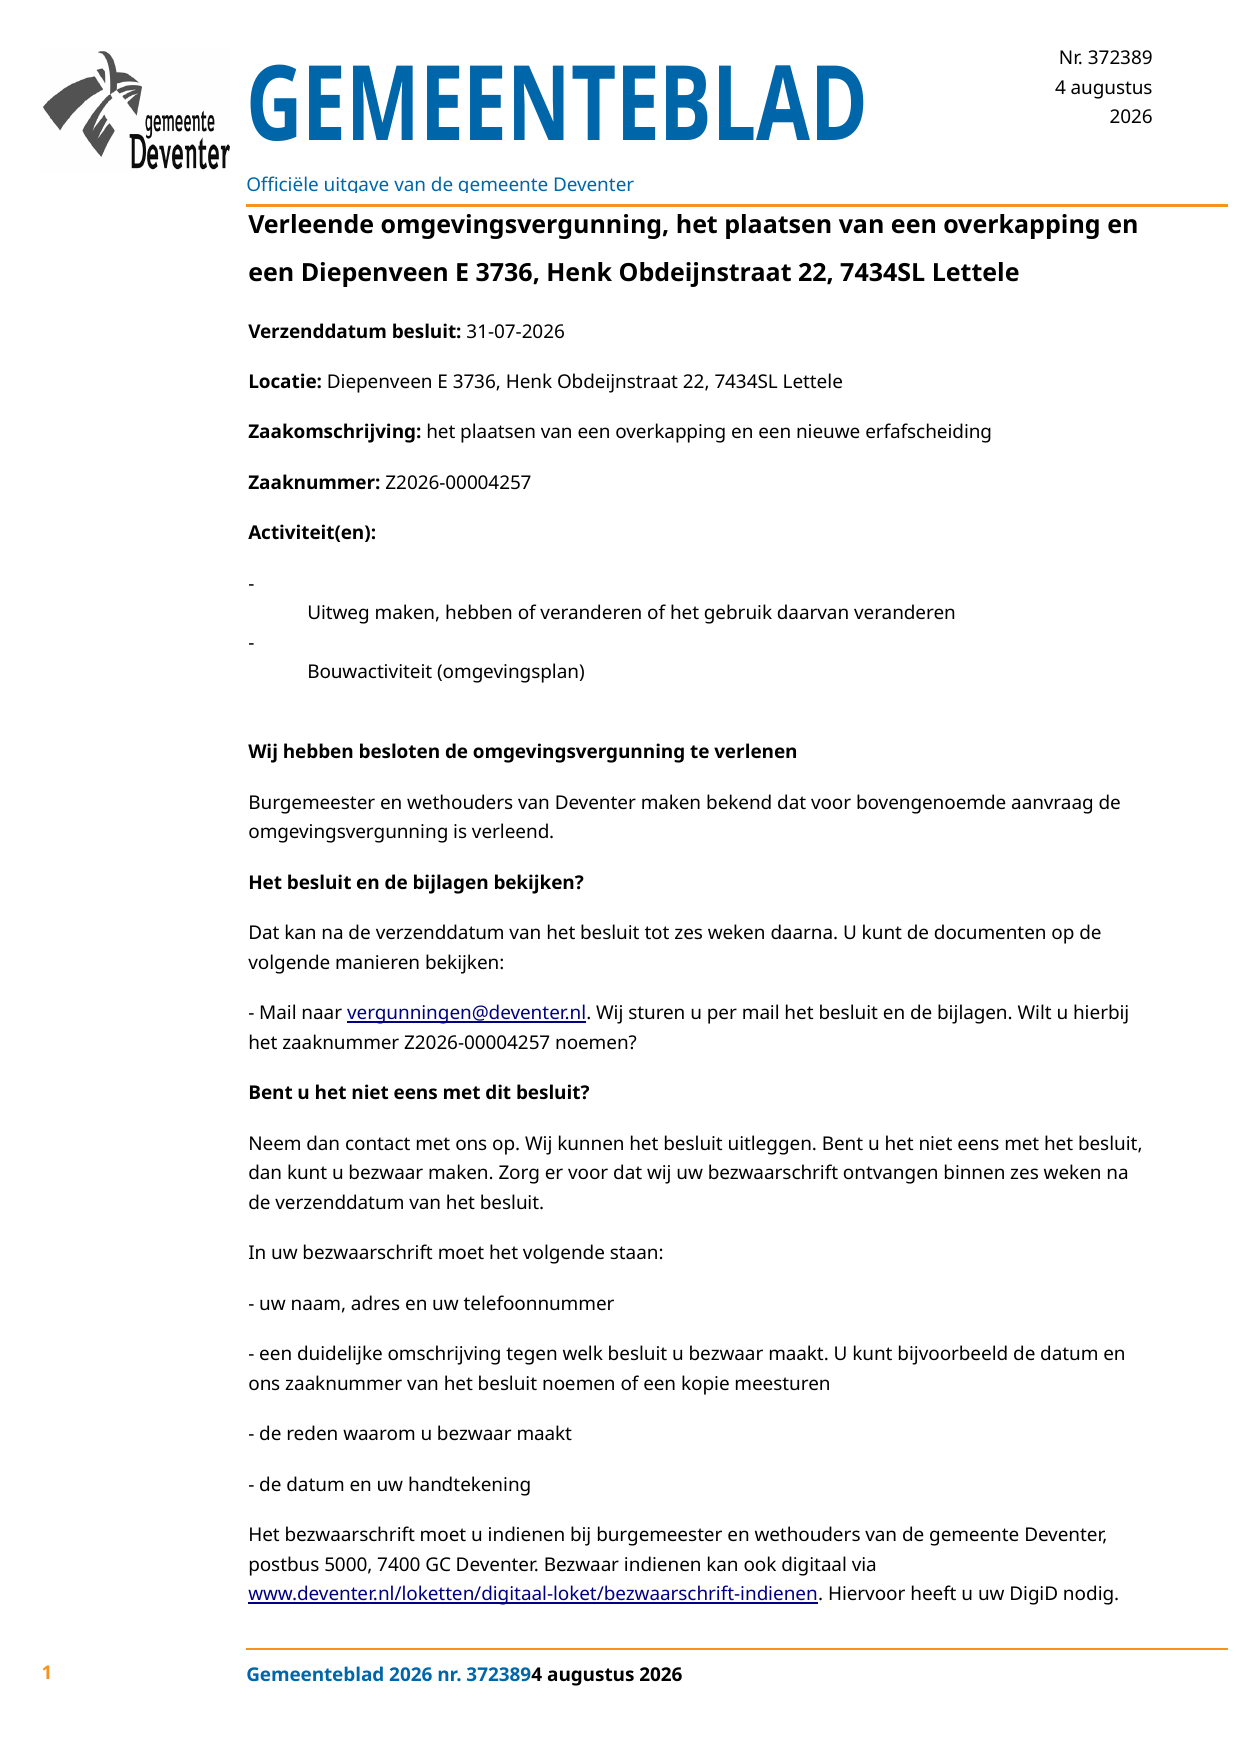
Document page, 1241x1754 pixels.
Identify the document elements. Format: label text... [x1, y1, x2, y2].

text Burgemeester en wethouders van Deventer maken bekend dat voor bovengenoemde aanvraag de omgevingsvergunning is verleend. [248, 789, 1152, 844]
text Het bezwaarschrift moet u indienen bij burgemeester en wethouders van de gemeente Deventer, postbus 5000, 7400 GC Deventer. Bezwaar indienen kan ook digitaal via www.deventer.nl/loketten/digitaal-loket/bezwaarschrift-indienen. Hiervoor heeft u uw DigiD nodig. [248, 1521, 1152, 1606]
list Uitweg maken, hebben of veranderen of het gebruik daarvan veranderen [248, 599, 1152, 625]
text - Mail naar vergunningen@deventer.nl. Wij sturen u per mail het besluit en de bijlagen. Wilt u hierbij het zaaknummer Z2026-00004257 noemen? [248, 999, 1152, 1055]
text Bent u het niet eens met dit besluit? [248, 1079, 1152, 1105]
text Zaakomschrijving: het plaatsen van een overkapping en een nieuwe erfafscheiding [248, 419, 1152, 444]
text Locatie: Diepenveen E 3736, Henk Obdeijnstraat 22, 7434SL Lettele [248, 368, 1152, 394]
text - uw naam, adres en uw telefoonnummer [248, 1290, 1152, 1316]
text Zaaknummer: Z2026-00004257 [248, 469, 1152, 495]
picture [41, 47, 231, 172]
text Verleende omgevingsvergunning, het plaatsen van een overkapping en een Diepenveen E 3736, Henk Obdeijnstraat 22, 7434SL Lettele [248, 207, 1152, 288]
text - een duidelijke omschrijving tegen welk besluit u bezwaar maakt. U kunt bijvoorbeeld de datum en ons zaaknummer van het besluit noemen of een kopie meesturen [248, 1340, 1152, 1396]
text Verzenddatum besluit: 31-07-2026 [248, 318, 1152, 344]
text In uw bezwaarschrift moet het volgende staan: [248, 1239, 1152, 1265]
list Bouwactiviteit (omgevingsplan) [248, 659, 1152, 684]
text Wij hebben besloten de omgevingsvergunning te verlenen [248, 739, 1152, 764]
text - de datum en uw handtekening [248, 1471, 1152, 1497]
text Activiteit(en): [248, 519, 1152, 545]
text Neem dan contact met ons op. Wij kunnen het besluit uitleggen. Bent u het niet eens met het besluit, dan kunt u bezwaar maken. Zorg er voor dat wij uw bezwaarschrift ontvangen binnen zes weken na de verzenddatum van het besluit. [248, 1130, 1152, 1215]
text Dat kan na de verzenddatum van het besluit tot zes weken daarna. U kunt de documenten op de volgende manieren bekijken: [248, 919, 1152, 975]
text Het besluit en de bijlagen bekijken? [248, 869, 1152, 895]
text - de reden waarom u bezwaar maakt [248, 1420, 1152, 1446]
